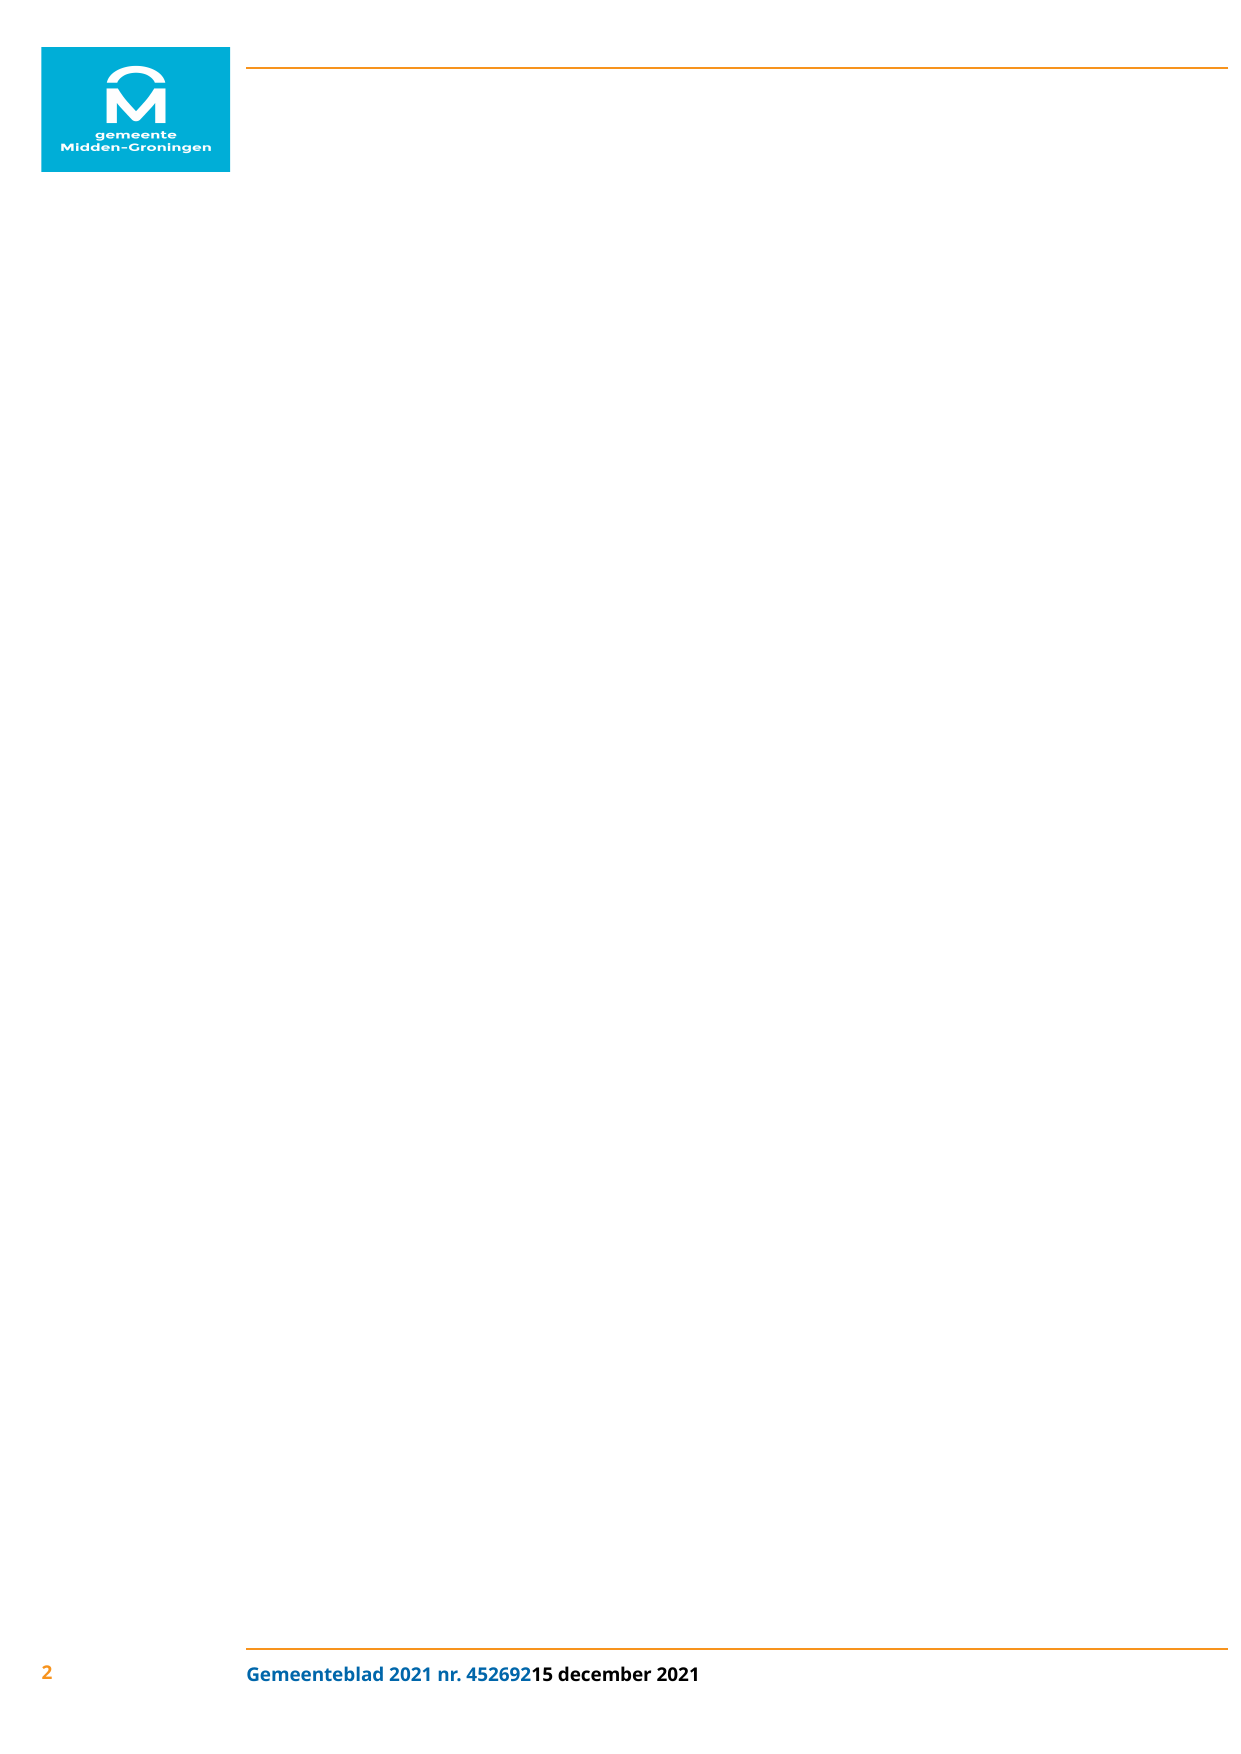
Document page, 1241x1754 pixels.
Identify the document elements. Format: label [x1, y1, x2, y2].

picture [184, 146, 190, 153]
picture [107, 89, 165, 122]
picture [108, 66, 164, 82]
